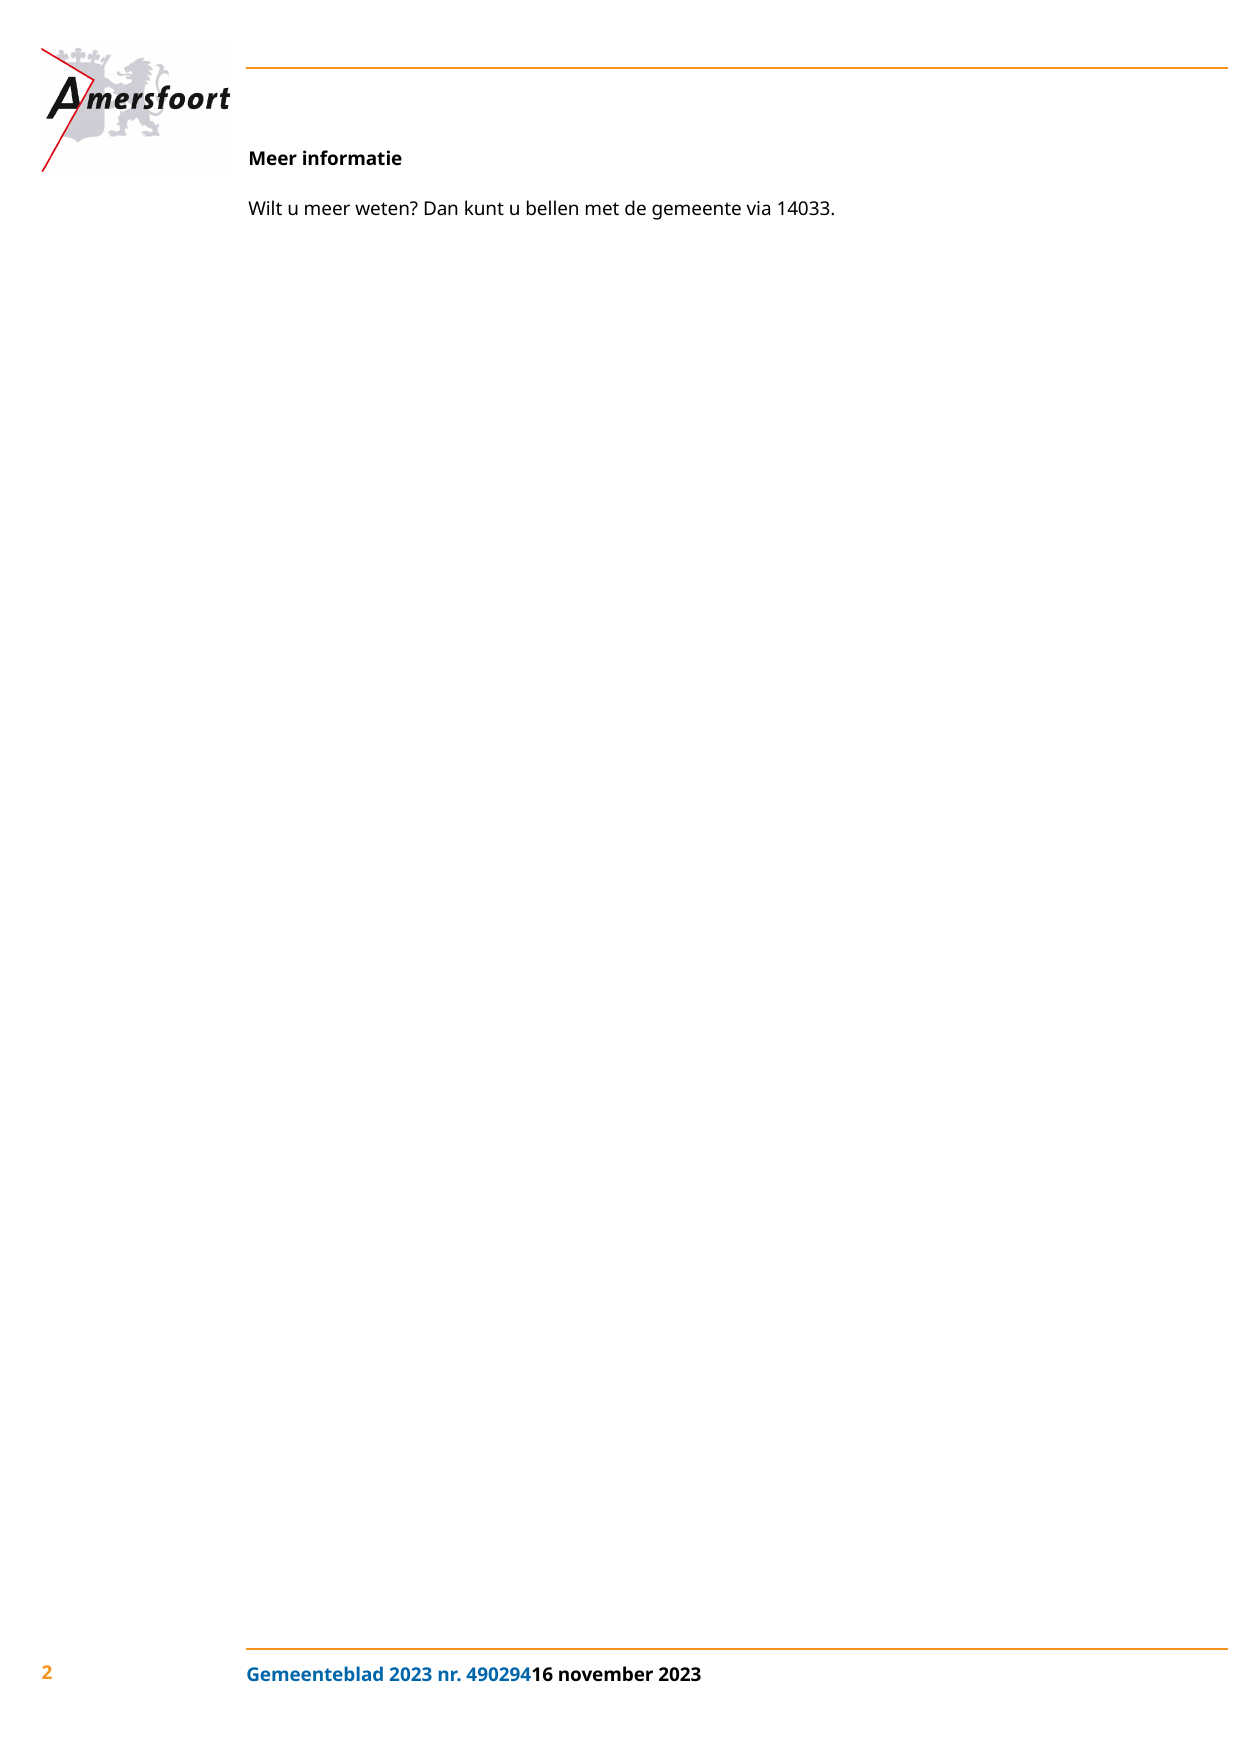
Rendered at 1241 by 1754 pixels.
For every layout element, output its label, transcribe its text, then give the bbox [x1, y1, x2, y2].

text Meer informatie [248, 145, 1152, 171]
text Wilt u meer weten? Dan kunt u bellen met de gemeente via 14033. [248, 196, 1152, 221]
picture [41, 47, 231, 172]
